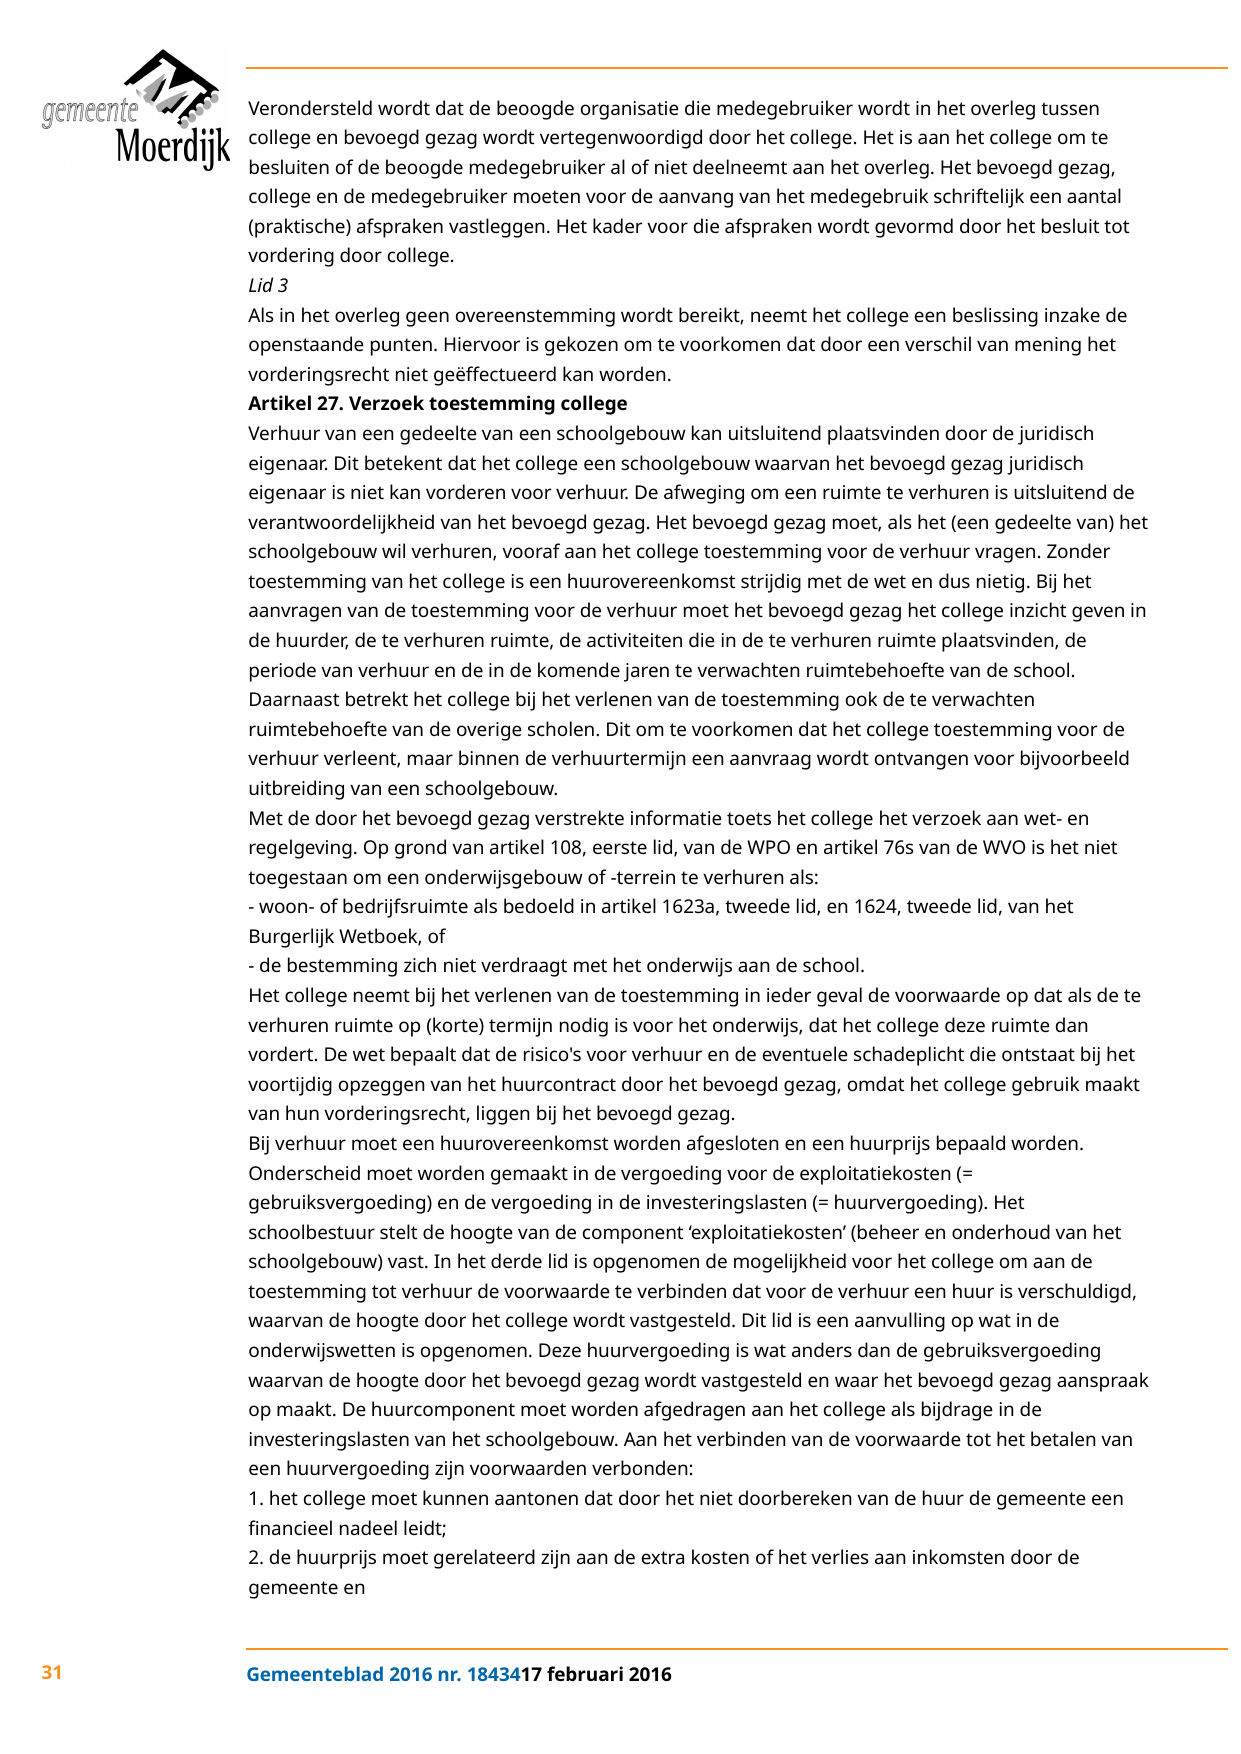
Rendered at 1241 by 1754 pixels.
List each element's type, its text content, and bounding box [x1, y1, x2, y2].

text Verhuur van een gedeelte van een schoolgebouw kan uitsluitend plaatsvinden door de juridisch eigenaar. Dit betekent dat het college een schoolgebouw waarvan het bevoegd gezag juridisch eigenaar is niet kan vorderen voor verhuur. De afweging om een ruimte te verhuren is uitsluitend de verantwoordelijkheid van het bevoegd gezag. Het bevoegd gezag moet, als het (een gedeelte van) het schoolgebouw wil verhuren, vooraf aan het college toestemming voor de verhuur vragen. Zonder toestemming van het college is een huurovereenkomst strijdig met de wet en dus nietig. Bij het aanvragen van de toestemming voor de verhuur moet het bevoegd gezag het college inzicht geven in de huurder, de te verhuren ruimte, de activiteiten die in de te verhuren ruimte plaatsvinden, de periode van verhuur en de in de komende jaren te verwachten ruimtebehoefte van de school. Daarnaast betrekt het college bij het verlenen van de toestemming ook de te verwachten ruimtebehoefte van de overige scholen. Dit om te voorkomen dat het college toestemming voor de verhuur verleent, maar binnen de verhuurtermijn een aanvraag wordt ontvangen voor bijvoorbeeld uitbreiding van een schoolgebouw. [248, 420, 1152, 801]
text Verondersteld wordt dat de beoogde organisatie die medegebruiker wordt in het overleg tussen college en bevoegd gezag wordt vertegenwoordigd door het college. Het is aan het college om te besluiten of de beoogde medegebruiker al of niet deelneemt aan het overleg. Het bevoegd gezag, college en de medegebruiker moeten voor de aanvang van het medegebruik schriftelijk een aantal (praktische) afspraken vastleggen. Het kader voor die afspraken wordt gevormd door het besluit tot vordering door college. [248, 95, 1152, 268]
text - woon- of bedrijfsruimte als bedoeld in artikel 1623a, tweede lid, en 1624, tweede lid, van het Burgerlijk Wetboek, of [248, 893, 1152, 949]
text Met de door het bevoegd gezag verstrekte informatie toets het college het verzoek aan wet- en regelgeving. Op grond van artikel 108, eerste lid, van de WPO en artikel 76s van de WVO is het niet toegestaan om een onderwijsgebouw of -terrein te verhuren als: [248, 805, 1152, 890]
text Lid 3 [248, 272, 1152, 298]
text Artikel 27. Verzoek toestemming college [248, 391, 1152, 416]
text 2. de huurprijs moet gerelateerd zijn aan de extra kosten of het verlies aan inkomsten door de gemeente en [248, 1544, 1152, 1600]
picture [41, 47, 231, 172]
text - de bestemming zich niet verdraagt met het onderwijs aan de school. [248, 953, 1152, 978]
text 1. het college moet kunnen aantonen dat door het niet doorbereken van de huur de gemeente een financieel nadeel leidt; [248, 1485, 1152, 1541]
text Als in het overleg geen overeenstemming wordt bereikt, neemt het college een beslissing inzake de openstaande punten. Hiervoor is gekozen om te voorkomen dat door een verschil van mening het vorderingsrecht niet geëffectueerd kan worden. [248, 302, 1152, 387]
text Het college neemt bij het verlenen van de toestemming in ieder geval de voorwaarde op dat als de te verhuren ruimte op (korte) termijn nodig is voor het onderwijs, dat het college deze ruimte dan vordert. De wet bepaalt dat de risico's voor verhuur en de eventuele schadeplicht die ontstaat bij het voortijdig opzeggen van het huurcontract door het bevoegd gezag, omdat het college gebruik maakt van hun vorderingsrecht, liggen bij het bevoegd gezag. [248, 982, 1152, 1126]
text Bij verhuur moet een huurovereenkomst worden afgesloten en een huurprijs bepaald worden. Onderscheid moet worden gemaakt in de vergoeding voor de exploitatiekosten (= gebruiksvergoeding) en de vergoeding in de investeringslasten (= huurvergoeding). Het schoolbestuur stelt de hoogte van de component ‘exploitatiekosten’ (beheer en onderhoud van het schoolgebouw) vast. In het derde lid is opgenomen de mogelijkheid voor het college om aan de toestemming tot verhuur de voorwaarde te verbinden dat voor de verhuur een huur is verschuldigd, waarvan de hoogte door het college wordt vastgesteld. Dit lid is een aanvulling op wat in de onderwijswetten is opgenomen. Deze huurvergoeding is wat anders dan de gebruiksvergoeding waarvan de hoogte door het bevoegd gezag wordt vastgesteld en waar het bevoegd gezag aanspraak op maakt. De huurcomponent moet worden afgedragen aan het college als bijdrage in de investeringslasten van het schoolgebouw. Aan het verbinden van de voorwaarde tot het betalen van een huurvergoeding zijn voorwaarden verbonden: [248, 1130, 1152, 1481]
